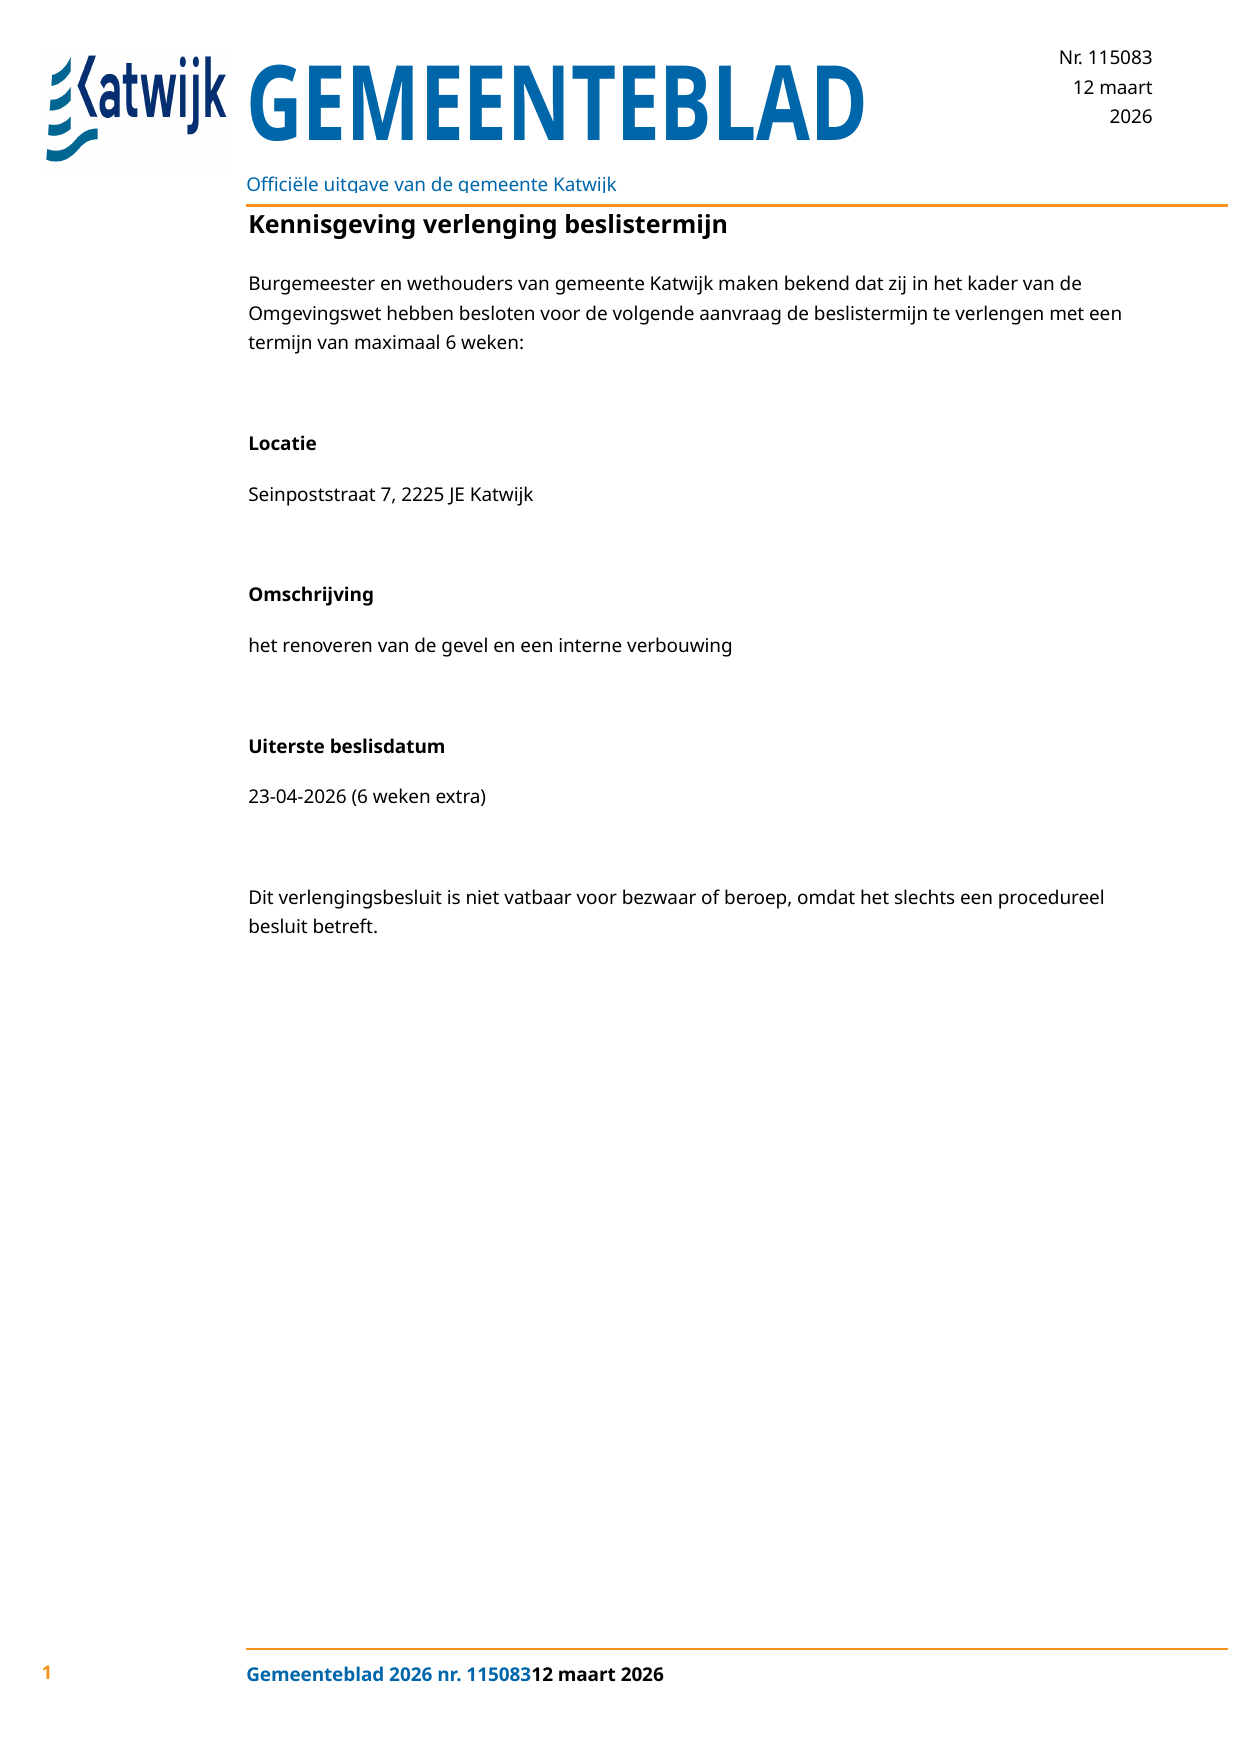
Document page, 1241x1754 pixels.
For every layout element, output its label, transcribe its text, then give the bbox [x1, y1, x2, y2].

text Seinpoststraat 7, 2225 JE Katwijk [248, 481, 1152, 506]
picture [41, 47, 231, 172]
text Uiterste beslisdatum [248, 733, 1152, 758]
text Omschrijving [248, 582, 1152, 607]
text Locatie [248, 430, 1152, 456]
text het renoveren van de gevel en een interne verbouwing [248, 632, 1152, 658]
text Dit verlengingsbesluit is niet vatbaar voor bezwaar of beroep, omdat het slechts een procedureel besluit betreft. [248, 884, 1152, 939]
text Burgemeester en wethouders van gemeente Katwijk maken bekend dat zij in het kader van de Omgevingswet hebben besloten voor de volgende aanvraag de beslistermijn te verlengen met een termijn van maximaal 6 weken: [248, 270, 1152, 355]
text Kennisgeving verlenging beslistermijn [248, 207, 1152, 241]
text 23-04-2026 (6 weken extra) [248, 783, 1152, 809]
